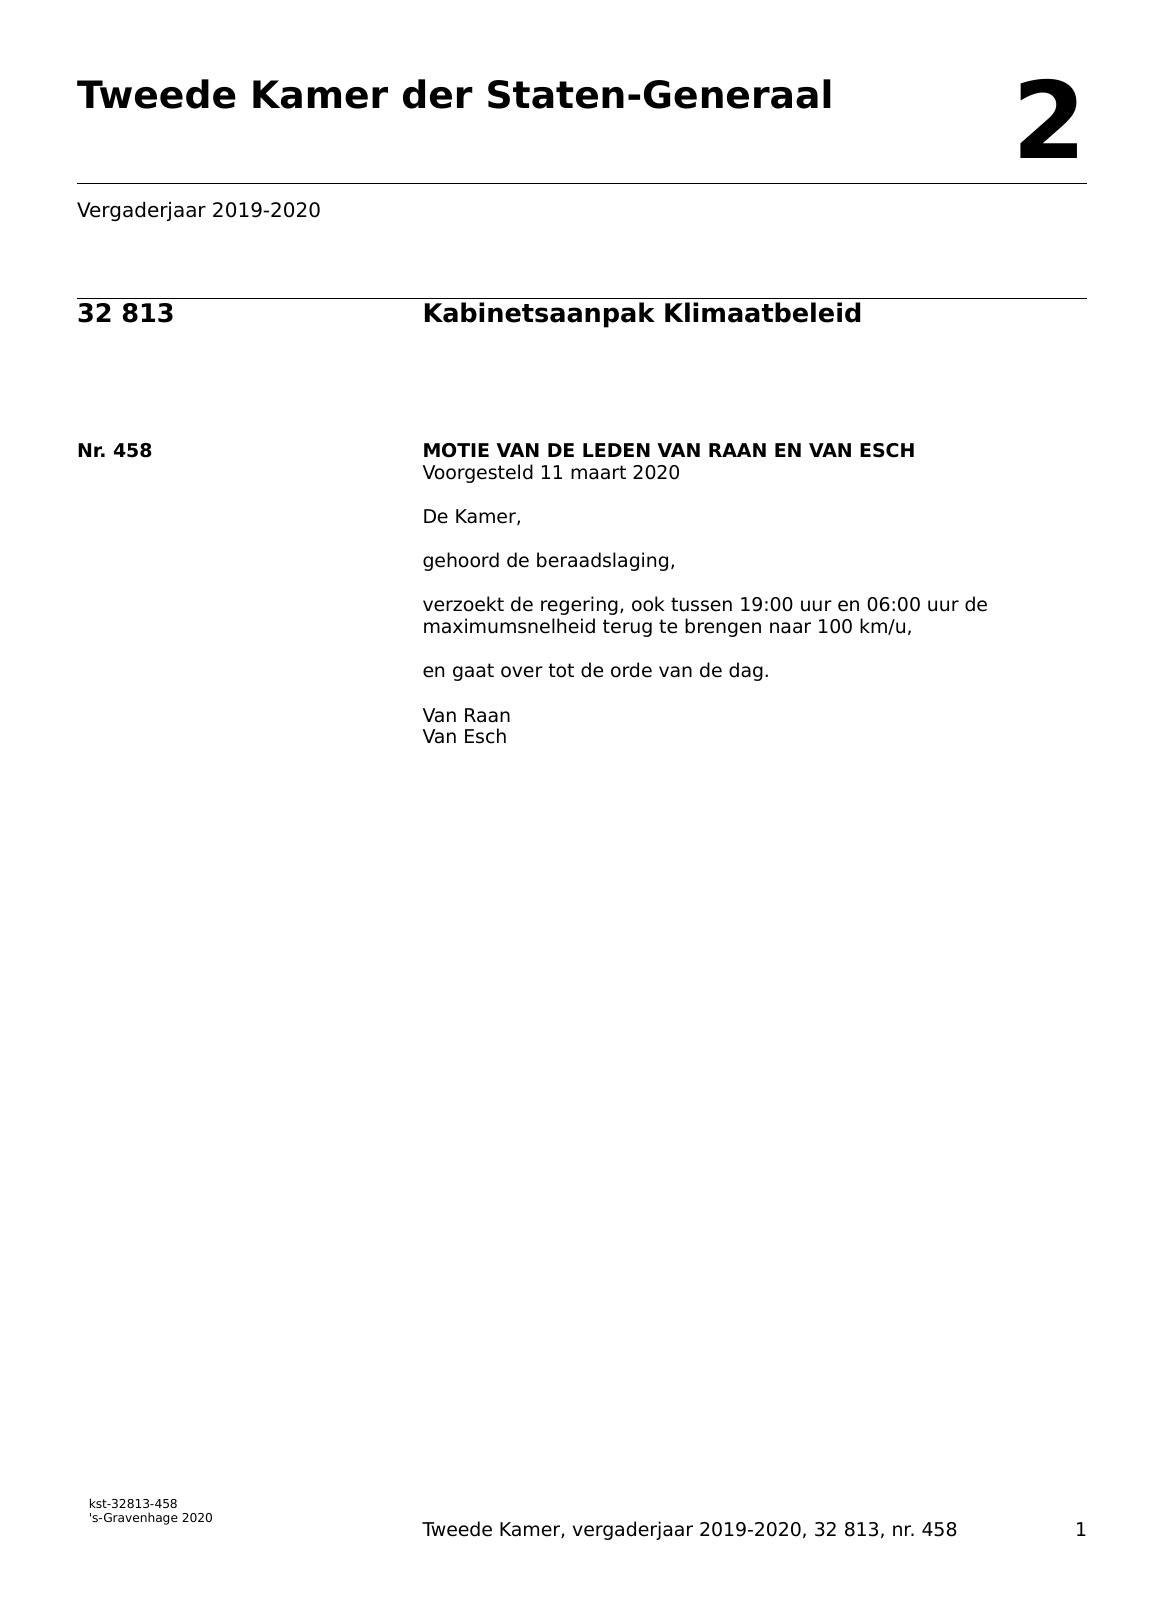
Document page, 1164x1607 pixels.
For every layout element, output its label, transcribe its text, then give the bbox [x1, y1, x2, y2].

subtitle Nr. 458 MOTIE VAN DE LEDEN VAN RAAN EN VAN ESCH [77, 440, 1087, 462]
table_header Tweede Kamer der Staten-Generaal [77, 59, 886, 183]
table_header 2 [886, 59, 1087, 183]
text Voorgesteld 11 maart 2020 [422, 462, 1087, 484]
text De Kamer, [422, 506, 1087, 528]
table_cell Vergaderjaar 2019-2020 [77, 184, 1087, 298]
text 's-Gravenhage 2020 [88, 1511, 323, 1525]
text verzoekt de regering, ook tussen 19:00 uur en 06:00 uur de maximumsnelheid terug te brengen naar 100 km/u, [422, 594, 1087, 638]
text Van Raan [422, 704, 1087, 726]
text kst-32813-458 [88, 1497, 323, 1511]
text gehoord de beraadslaging, [422, 550, 1087, 572]
subtitle 32 813 Kabinetsaanpak Klimaatbeleid [77, 299, 1087, 329]
text en gaat over tot de orde van de dag. [422, 660, 1087, 682]
text Van Esch [422, 726, 1087, 748]
